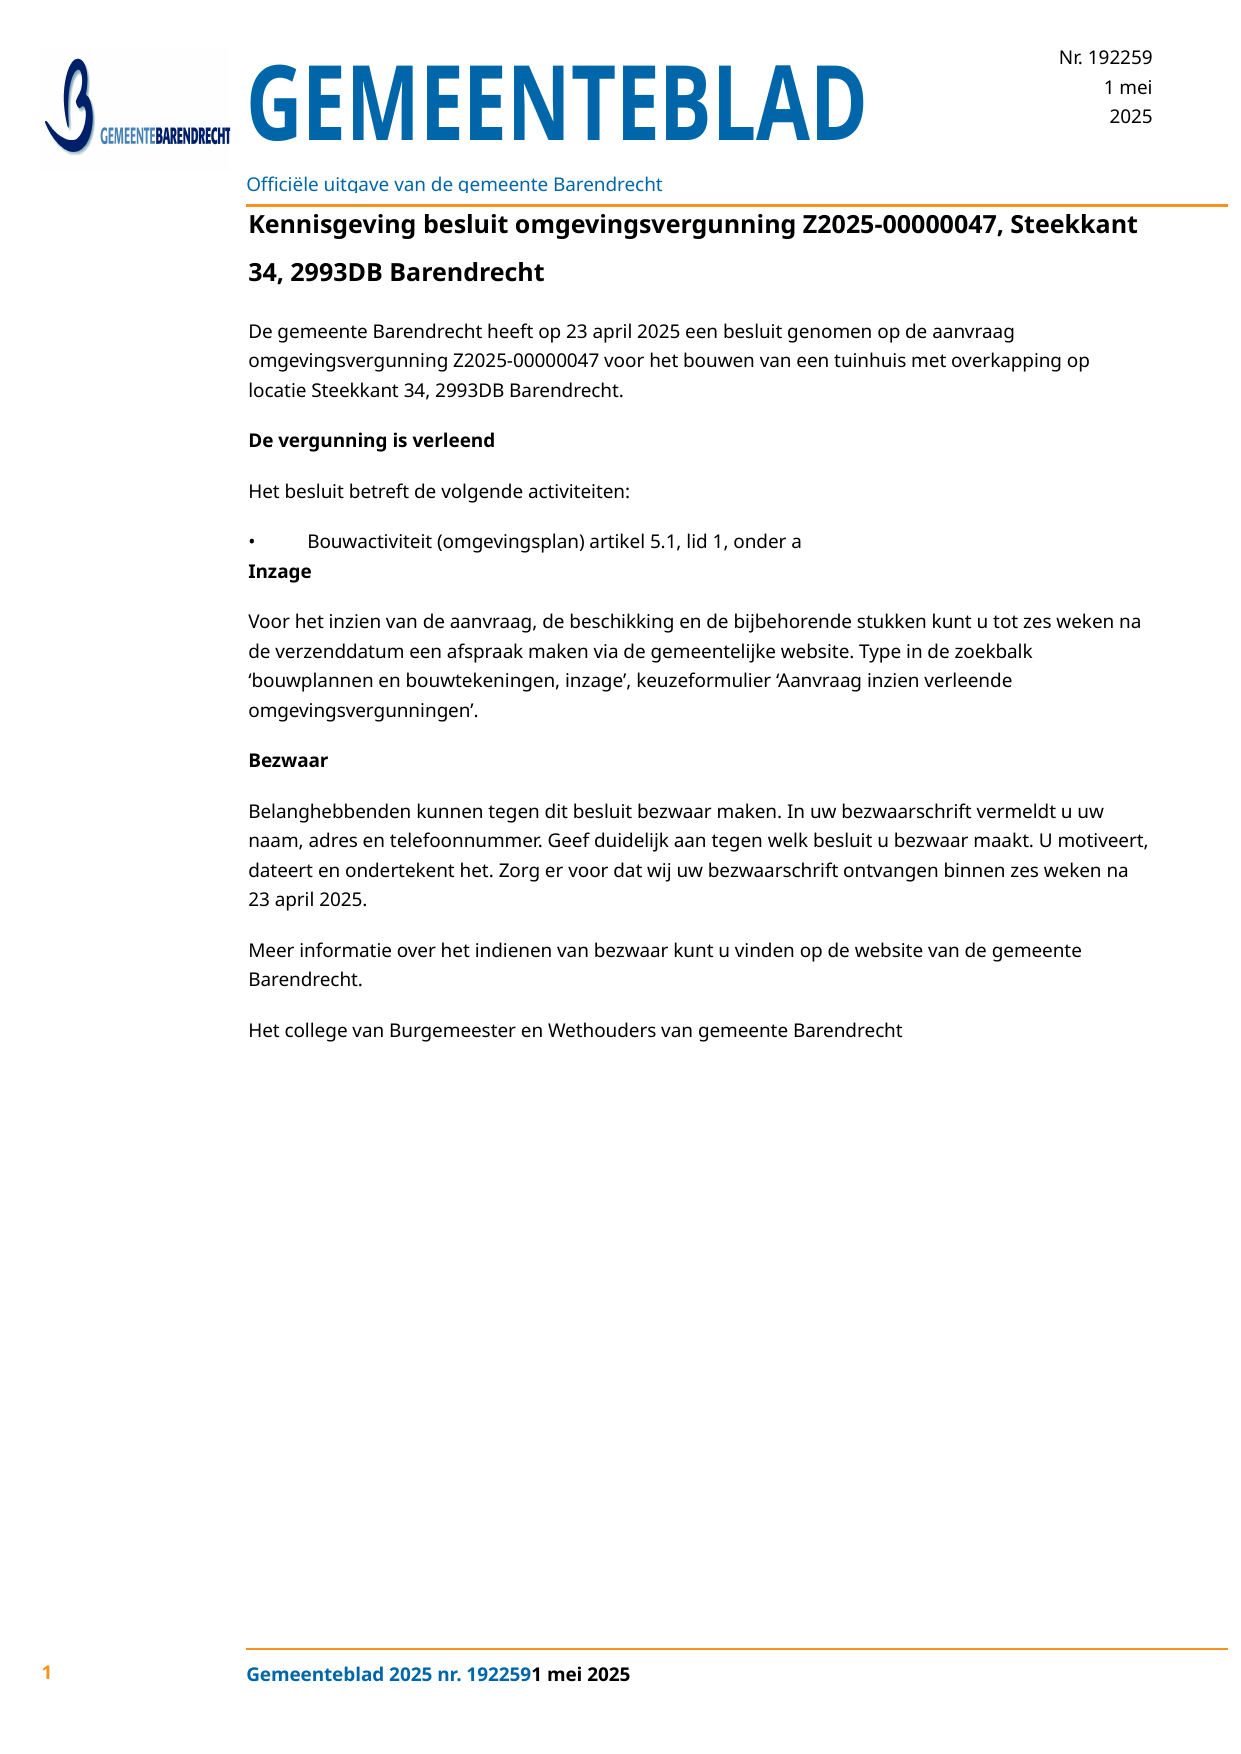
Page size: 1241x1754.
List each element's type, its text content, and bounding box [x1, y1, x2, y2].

text Voor het inzien van de aanvraag, de beschikking en de bijbehorende stukken kunt u tot zes weken na de verzenddatum een afspraak maken via de gemeentelijke website. Type in de zoekbalk ‘bouwplannen en bouwtekeningen, inzage’, keuzeformulier ‘Aanvraag inzien verleende omgevingsvergunningen’. [248, 608, 1152, 723]
picture [41, 47, 231, 172]
text Het besluit betreft de volgende activiteiten: [248, 478, 1152, 504]
text Het college van Burgemeester en Wethouders van gemeente Barendrecht [248, 1017, 1152, 1043]
list Bouwactiviteit (omgevingsplan) artikel 5.1, lid 1, onder a [248, 528, 1152, 554]
text Inzage [248, 558, 1152, 584]
text Kennisgeving besluit omgevingsvergunning Z2025-00000047, Steekkant 34, 2993DB Barendrecht [248, 207, 1152, 288]
text De vergunning is verleend [248, 427, 1152, 453]
text Bezwaar [248, 747, 1152, 773]
text De gemeente Barendrecht heeft op 23 april 2025 een besluit genomen op de aanvraag omgevingsvergunning Z2025-00000047 voor het bouwen van een tuinhuis met overkapping op locatie Steekkant 34, 2993DB Barendrecht. [248, 318, 1152, 403]
text Meer informatie over het indienen van bezwaar kunt u vinden op de website van de gemeente Barendrecht. [248, 937, 1152, 992]
text Belanghebbenden kunnen tegen dit besluit bezwaar maken. In uw bezwaarschrift vermeldt u uw naam, adres en telefoonnummer. Geef duidelijk aan tegen welk besluit u bezwaar maakt. U motiveert, dateert en ondertekent het. Zorg er voor dat wij uw bezwaarschrift ontvangen binnen zes weken na 23 april 2025. [248, 798, 1152, 912]
